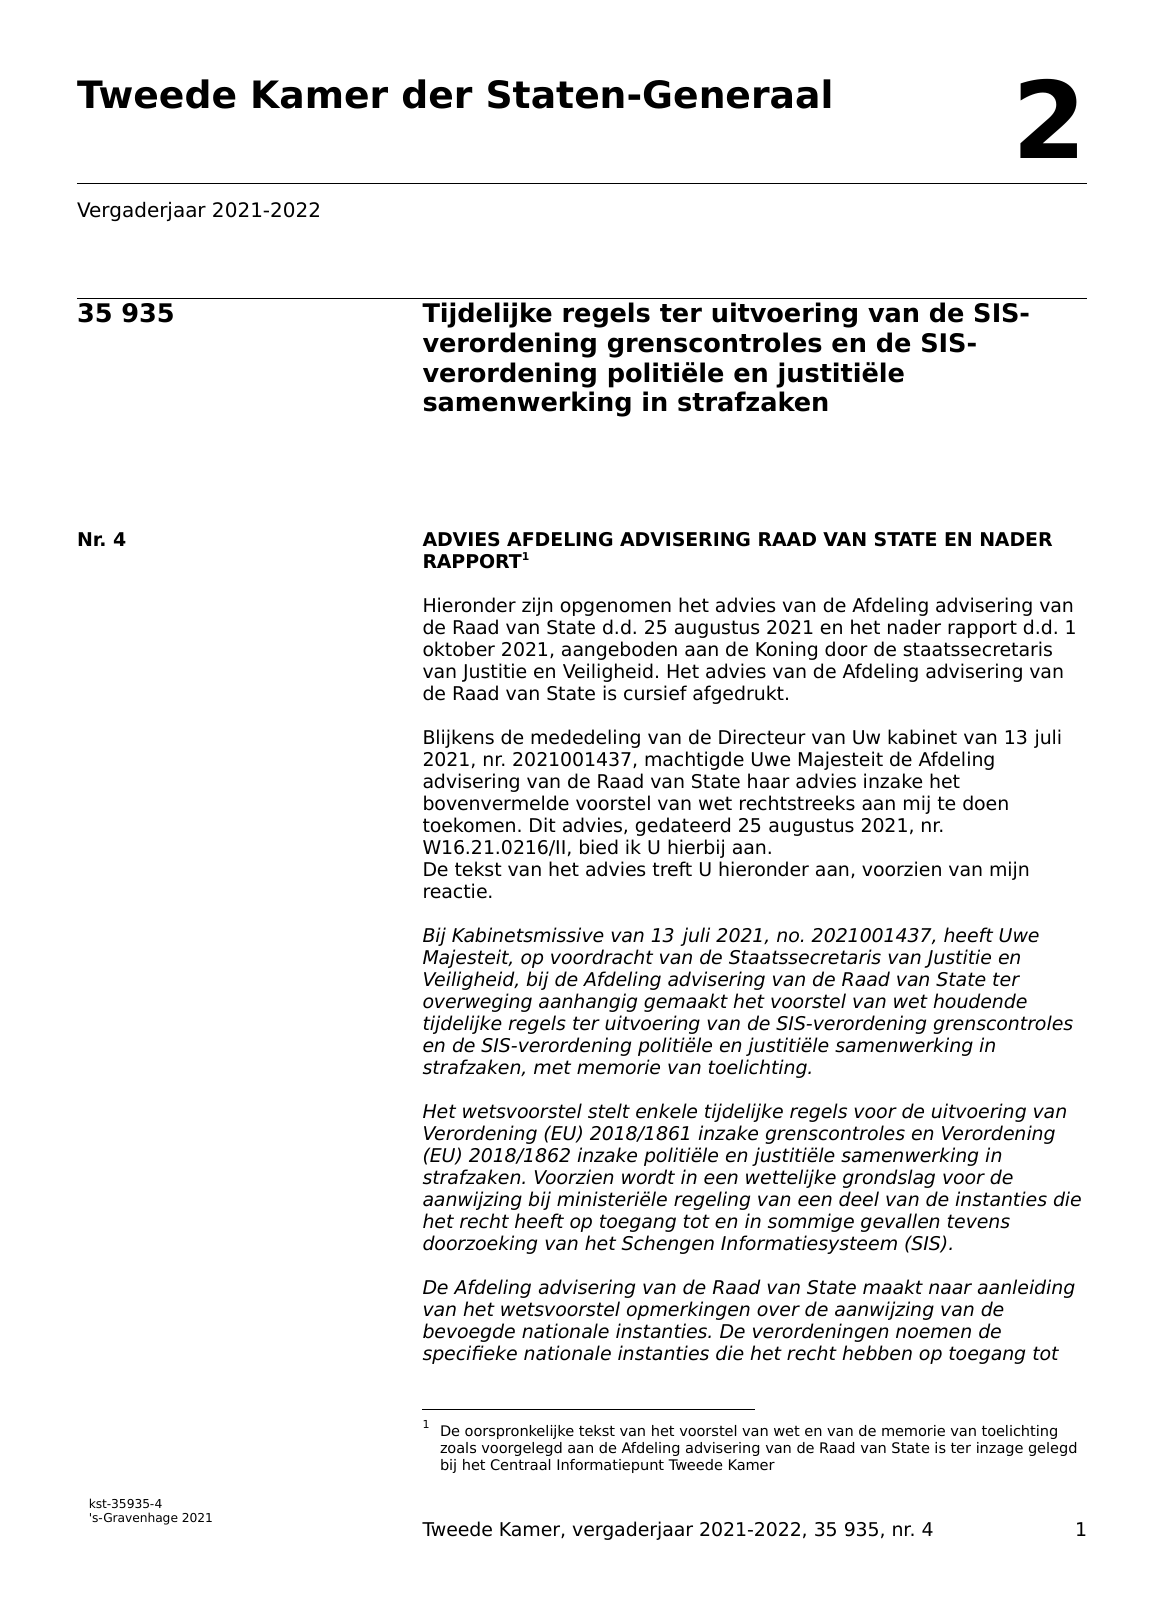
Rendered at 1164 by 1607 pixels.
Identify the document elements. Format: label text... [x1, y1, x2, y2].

subtitle Nr. 4 ADVIES AFDELING ADVISERING RAAD VAN STATE EN NADER RAPPORT [77, 529, 1087, 573]
text De Afdeling advisering van de Raad van State maakt naar aanleiding van het wetsvoorstel opmerkingen over de aanwijzing van de bevoegde nationale instanties. De verordeningen noemen de specifieke nationale instanties die het recht hebben op toegang tot [422, 1277, 1087, 1365]
text De oorspronkelijke tekst van het voorstel van wet en van de memorie van toelichting zoals voorgelegd aan de Afdeling advisering van de Raad van State is ter inzage gelegd bij het Centraal Informatiepunt Tweede Kamer [422, 1418, 1087, 1474]
text Het wetsvoorstel stelt enkele tijdelijke regels voor de uitvoering van Verordening (EU) 2018/1861 inzake grenscontroles en Verordening (EU) 2018/1862 inzake politiële en justitiële samenwerking in strafzaken. Voorzien wordt in een wettelijke grondslag voor de aanwijzing bij ministeriële regeling van een deel van de instanties die het recht heeft op toegang tot en in sommige gevallen tevens doorzoeking van het Schengen Informatiesysteem (SIS). [422, 1101, 1087, 1255]
table_cell Vergaderjaar 2021-2022 [77, 184, 1087, 298]
text 's-Gravenhage 2021 [88, 1511, 323, 1525]
text Hieronder zijn opgenomen het advies van de Afdeling advisering van de Raad van State d.d. 25 augustus 2021 en het nader rapport d.d. 1 oktober 2021, aangeboden aan de Koning door de staatssecretaris van Justitie en Veiligheid. Het advies van de Afdeling advisering van de Raad van State is cursief afgedrukt. [422, 595, 1087, 705]
text Bij Kabinetsmissive van 13 juli 2021, no. 2021001437, heeft Uwe Majesteit, op voordracht van de Staatssecretaris van Justitie en Veiligheid, bij de Afdeling advisering van de Raad van State ter overweging aanhangig gemaakt het voorstel van wet houdende tijdelijke regels ter uitvoering van de SIS-verordening grenscontroles en de SIS-verordening politiële en justitiële samenwerking in strafzaken, met memorie van toelichting. [422, 925, 1087, 1079]
text kst-35935-4 [88, 1497, 323, 1511]
table_header 2 [886, 59, 1087, 183]
text Blijkens de mededeling van de Directeur van Uw kabinet van 13 juli 2021, nr. 2021001437, machtigde Uwe Majesteit de Afdeling advisering van de Raad van State haar advies inzake het bovenvermelde voorstel van wet rechtstreeks aan mij te doen toekomen. Dit advies, gedateerd 25 augustus 2021, nr. W16.21.0216/II, bied ik U hierbij aan. [422, 727, 1087, 859]
table_header Tweede Kamer der Staten-Generaal [77, 59, 886, 183]
text De tekst van het advies treft U hieronder aan, voorzien van mijn reactie. [422, 859, 1087, 903]
subtitle 35 935 Tijdelijke regels ter uitvoering van de SIS-verordening grenscontroles en de SIS-verordening politiële en justitiële samenwerking in strafzaken [77, 299, 1087, 418]
